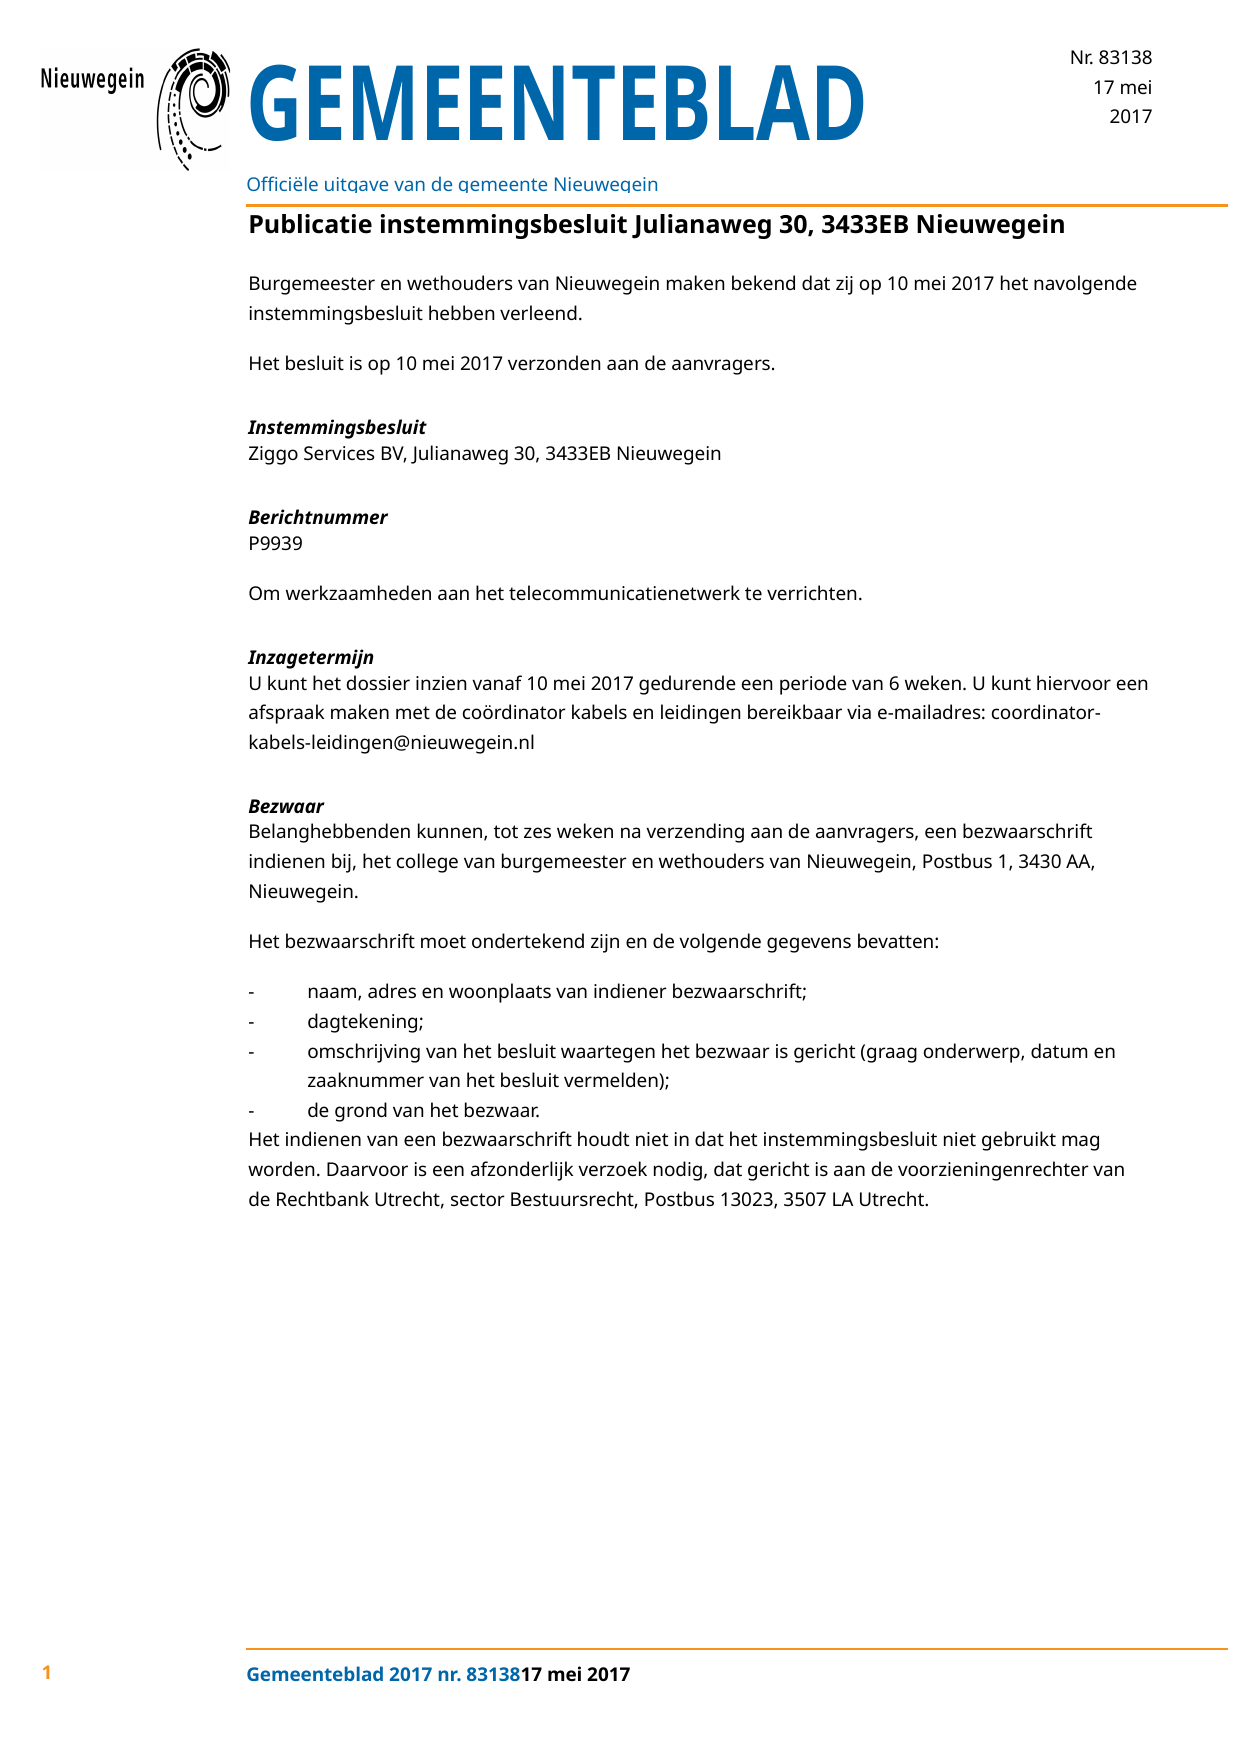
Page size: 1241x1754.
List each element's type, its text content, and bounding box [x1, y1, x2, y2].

text Berichtnummer [248, 504, 1152, 530]
text Ziggo Services BV, Julianaweg 30, 3433EB Nieuwegein [248, 440, 1152, 466]
text Het besluit is op 10 mei 2017 verzonden aan de aanvragers. [248, 350, 1152, 376]
text Het bezwaarschrift moet ondertekend zijn en de volgende gegevens bevatten: [248, 928, 1152, 954]
text P9939 [248, 530, 1152, 555]
text Burgemeester en wethouders van Nieuwegein maken bekend dat zij op 10 mei 2017 het navolgende instemmingsbesluit hebben verleend. [248, 270, 1152, 326]
list de grond van het bezwaar. [248, 1097, 1152, 1123]
text U kunt het dossier inzien vanaf 10 mei 2017 gedurende een periode van 6 weken. U kunt hiervoor een afspraak maken met de coördinator kabels en leidingen bereikbaar via e-mailadres: coordinator-kabels-leidingen@nieuwegein.nl [248, 670, 1152, 755]
picture [41, 47, 231, 172]
text Het indienen van een bezwaarschrift houdt niet in dat het instemmingsbesluit niet gebruikt mag worden. Daarvoor is een afzonderlijk verzoek nodig, dat gericht is aan de voorzieningenrechter van de Rechtbank Utrecht, sector Bestuursrecht, Postbus 13023, 3507 LA Utrecht. [248, 1127, 1152, 1211]
list omschrijving van het besluit waartegen het bezwaar is gericht (graag onderwerp, datum en zaaknummer van het besluit vermelden); [248, 1038, 1152, 1093]
text Publicatie instemmingsbesluit Julianaweg 30, 3433EB Nieuwegein [248, 207, 1152, 241]
text Bezwaar [248, 793, 1152, 819]
list dagtekening; [248, 1008, 1152, 1034]
text Belanghebbenden kunnen, tot zes weken na verzending aan de aanvragers, een bezwaarschrift indienen bij, het college van burgemeester en wethouders van Nieuwegein, Postbus 1, 3430 AA, Nieuwegein. [248, 819, 1152, 903]
text Instemmingsbesluit [248, 414, 1152, 440]
list naam, adres en woonplaats van indiener bezwaarschrift; [248, 979, 1152, 1004]
text Om werkzaamheden aan het telecommunicatienetwerk te verrichten. [248, 580, 1152, 606]
text Inzagetermijn [248, 644, 1152, 670]
